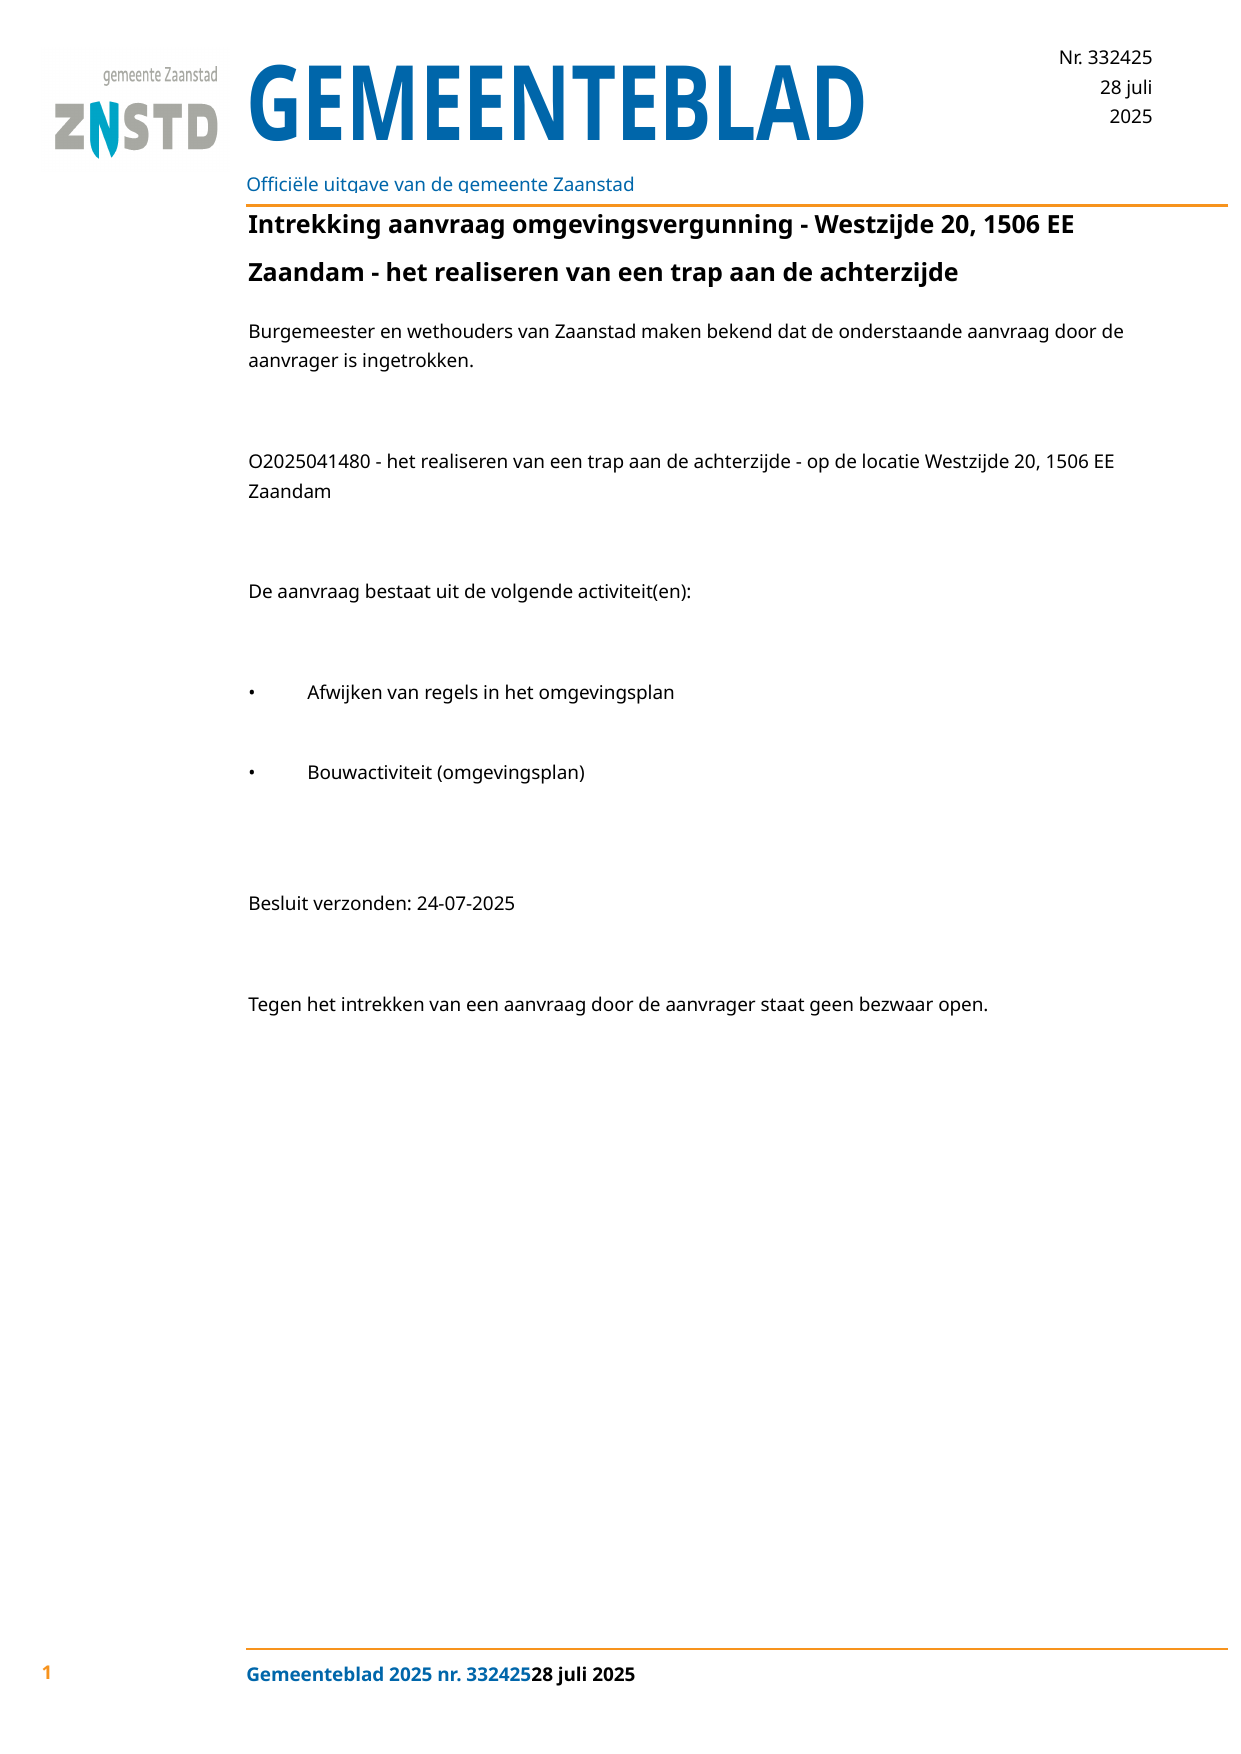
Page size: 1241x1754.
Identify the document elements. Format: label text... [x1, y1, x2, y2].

list Afwijken van regels in het omgevingsplan [248, 679, 1152, 705]
text Intrekking aanvraag omgevingsvergunning - Westzijde 20, 1506 EE Zaandam - het realiseren van een trap aan de achterzijde [248, 207, 1152, 288]
text O2025041480 - het realiseren van een trap aan de achterzijde - op de locatie Westzijde 20, 1506 EE Zaandam [248, 448, 1152, 504]
text De aanvraag bestaat uit de volgende activiteit(en): [248, 579, 1152, 604]
text Besluit verzonden: 24-07-2025 [248, 890, 1152, 916]
list Bouwactiviteit (omgevingsplan) [248, 759, 1152, 785]
text Burgemeester en wethouders van Zaanstad maken bekend dat de onderstaande aanvraag door de aanvrager is ingetrokken. [248, 318, 1152, 373]
text Tegen het intrekken van een aanvraag door de aanvrager staat geen bezwaar open. [248, 991, 1152, 1017]
picture [41, 47, 231, 172]
